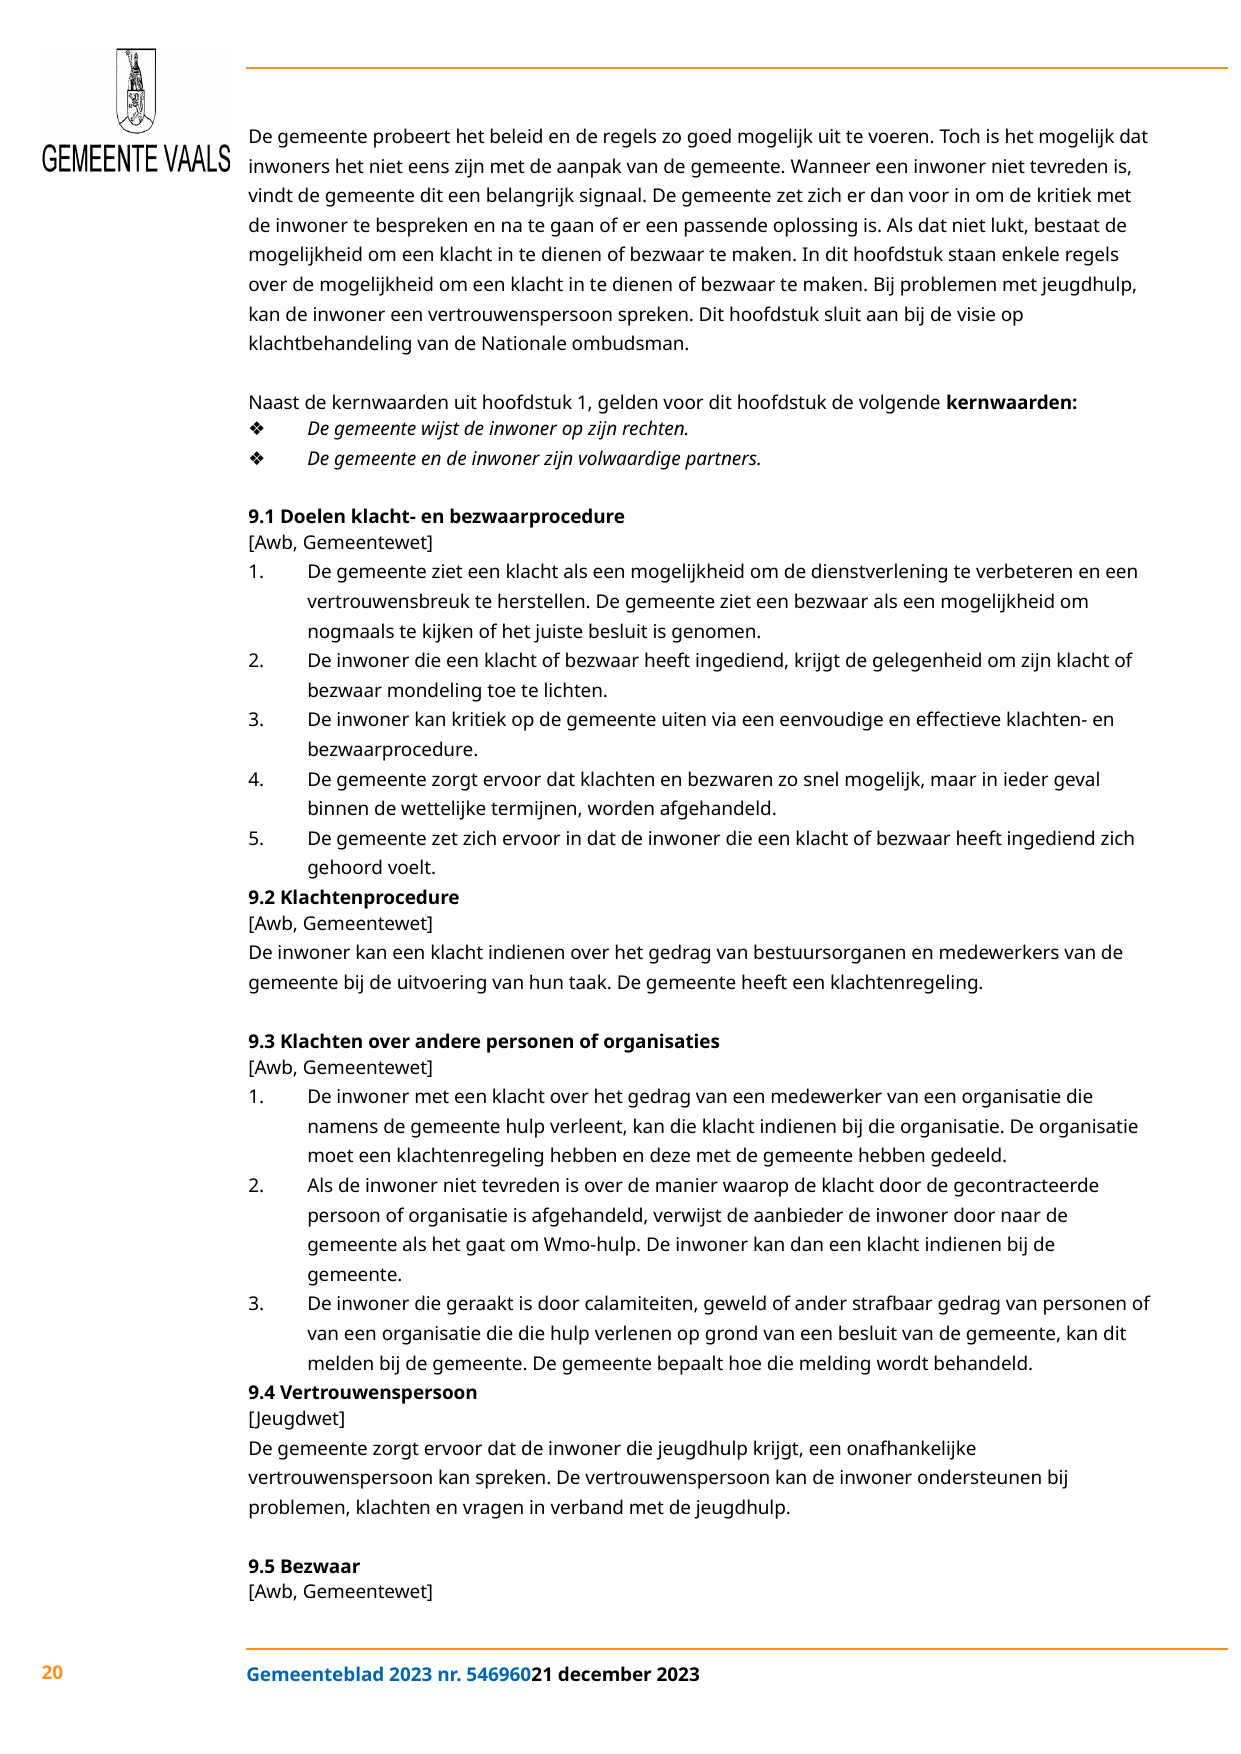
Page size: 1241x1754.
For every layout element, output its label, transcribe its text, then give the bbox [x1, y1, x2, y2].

text [Awb, Gemeentewet] [248, 1054, 1152, 1080]
text [Awb, Gemeentewet] [248, 1579, 1152, 1604]
list De gemeente zet zich ervoor in dat de inwoner die een klacht of bezwaar heeft ingediend zich gehoord voelt. [248, 825, 1152, 880]
list De inwoner die geraakt is door calamiteiten, geweld of ander strafbaar gedrag van personen of van een organisatie die die hulp verlenen op grond van een besluit van de gemeente, kan dit melden bij de gemeente. De gemeente bepaalt hoe die melding wordt behandeld. [248, 1291, 1152, 1376]
text [Jeugdwet] [248, 1405, 1152, 1431]
list De inwoner kan kritiek op de gemeente uiten via een eenvoudige en effectieve klachten- en bezwaarprocedure. [248, 707, 1152, 762]
text [Awb, Gemeentewet] [248, 910, 1152, 936]
text [Awb, Gemeentewet] [248, 529, 1152, 555]
list Als de inwoner niet tevreden is over de manier waarop de klacht door de gecontracteerde persoon of organisatie is afgehandeld, verwijst de aanbieder de inwoner door naar de gemeente als het gaat om Wmo-hulp. De inwoner kan dan een klacht indienen bij de gemeente. [248, 1172, 1152, 1287]
table_header Naast de kernwaarden uit hoofdstuk 1, gelden voor dit hoofdstuk de volgende kernwaarden: [248, 390, 1152, 415]
text 9.2 Klachtenprocedure [248, 884, 1152, 910]
picture [41, 47, 231, 172]
list De gemeente zorgt ervoor dat klachten en bezwaren zo snel mogelijk, maar in ieder geval binnen de wettelijke termijnen, worden afgehandeld. [248, 766, 1152, 821]
list De inwoner die een klacht of bezwaar heeft ingediend, krijgt de gelegenheid om zijn klacht of bezwaar mondeling toe te lichten. [248, 647, 1152, 703]
table_cell De gemeente wijst de inwoner op zijn rechten. De gemeente en de inwoner zijn volwaardige partners. [248, 415, 1152, 471]
list De gemeente ziet een klacht als een mogelijkheid om de dienstverlening te verbeteren en een vertrouwensbreuk te herstellen. De gemeente ziet een bezwaar als een mogelijkheid om nogmaals te kijken of het juiste besluit is genomen. [248, 559, 1152, 644]
text De inwoner kan een klacht indienen over het gedrag van bestuursorganen en medewerkers van de gemeente bij de uitvoering van hun taak. De gemeente heeft een klachtenregeling. [248, 939, 1152, 995]
text 9.5 Bezwaar [248, 1553, 1152, 1579]
list De inwoner met een klacht over het gedrag van een medewerker van een organisatie die namens de gemeente hulp verleent, kan die klacht indienen bij die organisatie. De organisatie moet een klachtenregeling hebben en deze met de gemeente hebben gedeeld. [248, 1083, 1152, 1168]
text 9.4 Vertrouwenspersoon [248, 1379, 1152, 1405]
text 9.3 Klachten over andere personen of organisaties [248, 1028, 1152, 1054]
text De gemeente zorgt ervoor dat de inwoner die jeugdhulp krijgt, een onafhankelijke vertrouwenspersoon kan spreken. De vertrouwenspersoon kan de inwoner ondersteunen bij problemen, klachten en vragen in verband met de jeugdhulp. [248, 1435, 1152, 1519]
text De gemeente probeert het beleid en de regels zo goed mogelijk uit te voeren. Toch is het mogelijk dat inwoners het niet eens zijn met de aanpak van de gemeente. Wanneer een inwoner niet tevreden is, vindt de gemeente dit een belangrijk signaal. De gemeente zet zich er dan voor in om de kritiek met de inwoner te bespreken en na te gaan of er een passende oplossing is. Als dat niet lukt, bestaat de mogelijkheid om een klacht in te dienen of bezwaar te maken. In dit hoofdstuk staan enkele regels over de mogelijkheid om een klacht in te dienen of bezwaar te maken. Bij problemen met jeugdhulp, kan de inwoner een vertrouwenspersoon spreken. Dit hoofdstuk sluit aan bij de visie op klachtbehandeling van de Nationale ombudsman. [248, 123, 1152, 356]
text 9.1 Doelen klacht- en bezwaarprocedure [248, 503, 1152, 529]
